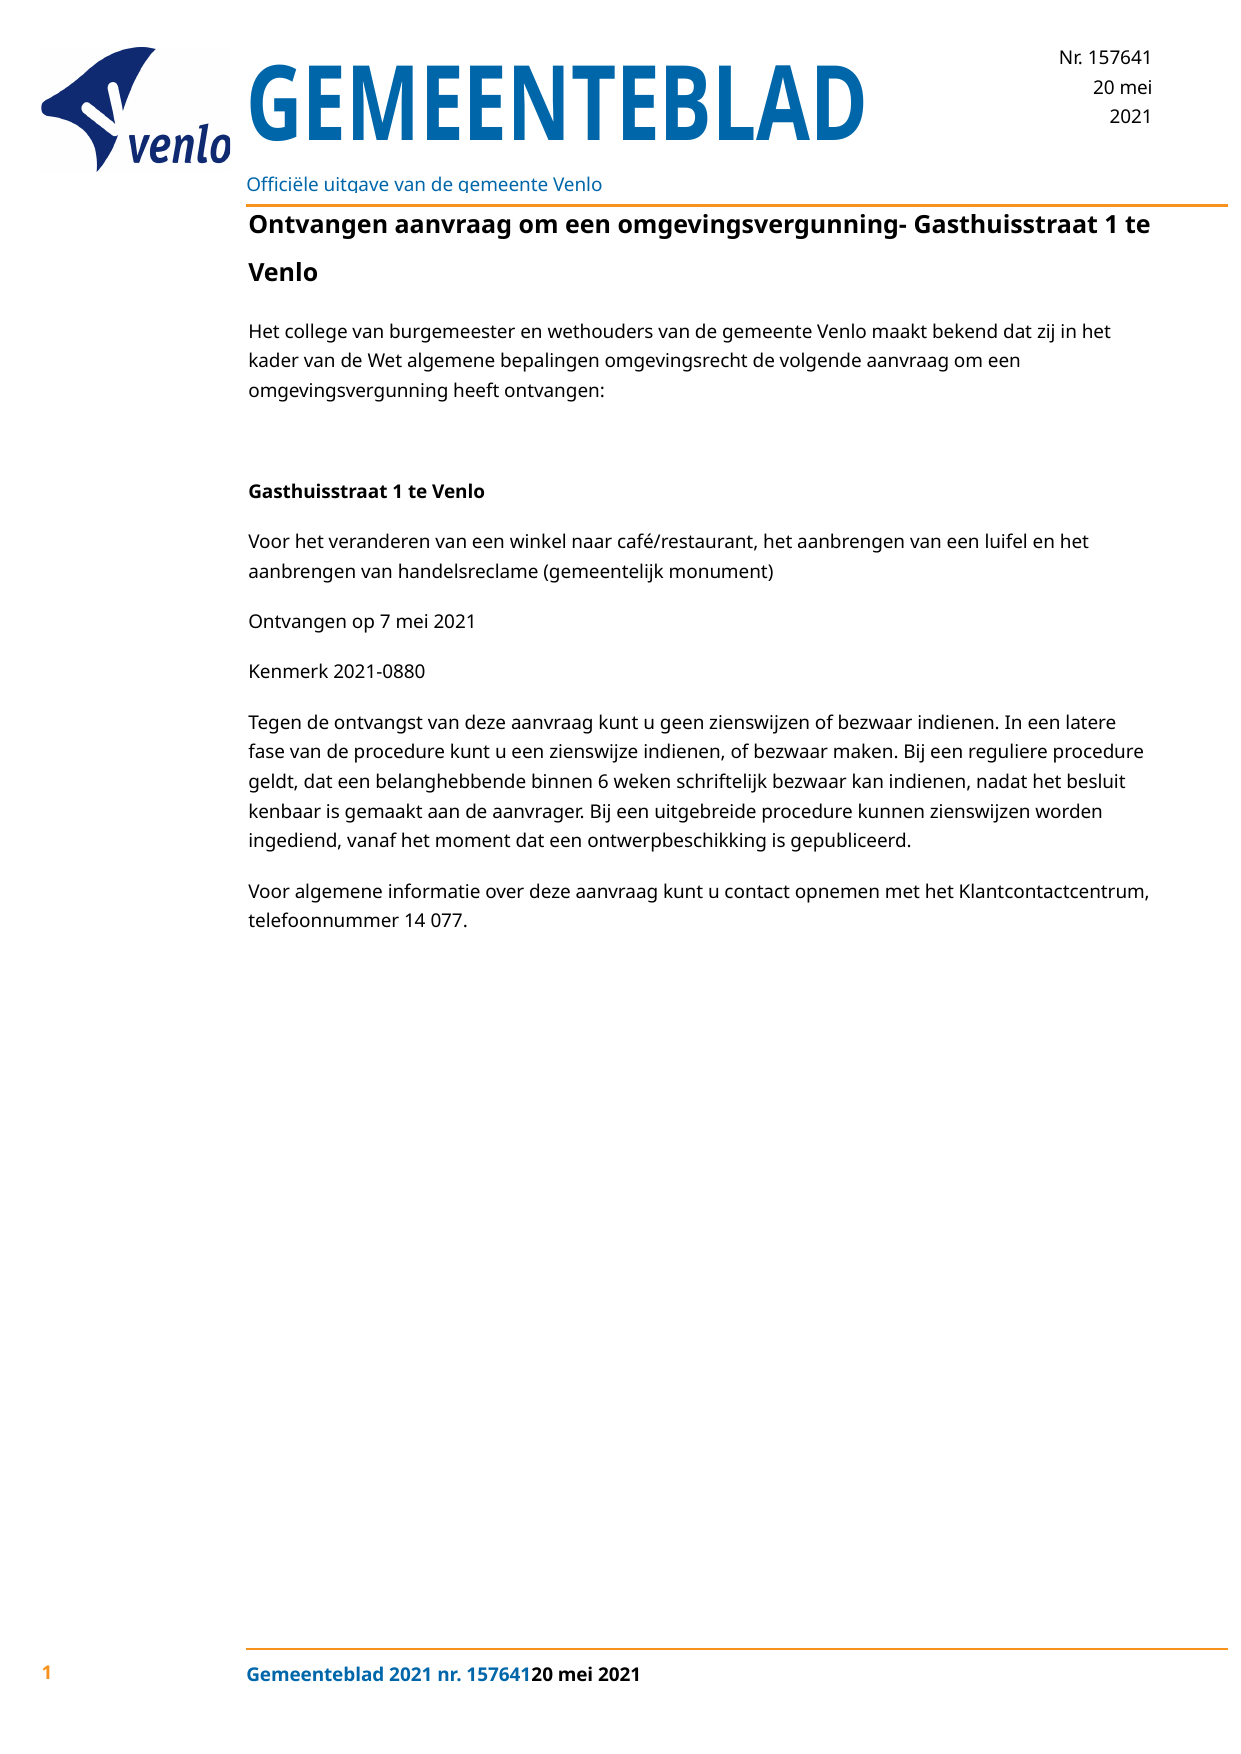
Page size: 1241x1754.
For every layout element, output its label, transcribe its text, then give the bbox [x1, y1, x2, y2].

text Ontvangen op 7 mei 2021 [248, 608, 1152, 634]
picture [41, 47, 231, 172]
text Ontvangen aanvraag om een omgevingsvergunning- Gasthuisstraat 1 te Venlo [248, 207, 1152, 288]
text Het college van burgemeester en wethouders van de gemeente Venlo maakt bekend dat zij in het kader van de Wet algemene bepalingen omgevingsrecht de volgende aanvraag om een omgevingsvergunning heeft ontvangen: [248, 318, 1152, 403]
text Gasthuisstraat 1 te Venlo [248, 478, 1152, 504]
text Voor het veranderen van een winkel naar café/restaurant, het aanbrengen van een luifel en het aanbrengen van handelsreclame (gemeentelijk monument) [248, 528, 1152, 584]
text Voor algemene informatie over deze aanvraag kunt u contact opnemen met het Klantcontactcentrum, telefoonnummer 14 077. [248, 878, 1152, 933]
text Tegen de ontvangst van deze aanvraag kunt u geen zienswijzen of bezwaar indienen. In een latere fase van de procedure kunt u een zienswijze indienen, of bezwaar maken. Bij een reguliere procedure geldt, dat een belanghebbende binnen 6 weken schriftelijk bezwaar kan indienen, nadat het besluit kenbaar is gemaakt aan de aanvrager. Bij een uitgebreide procedure kunnen zienswijzen worden ingediend, vanaf het moment dat een ontwerpbeschikking is gepubliceerd. [248, 709, 1152, 853]
text Kenmerk 2021-0880 [248, 659, 1152, 684]
